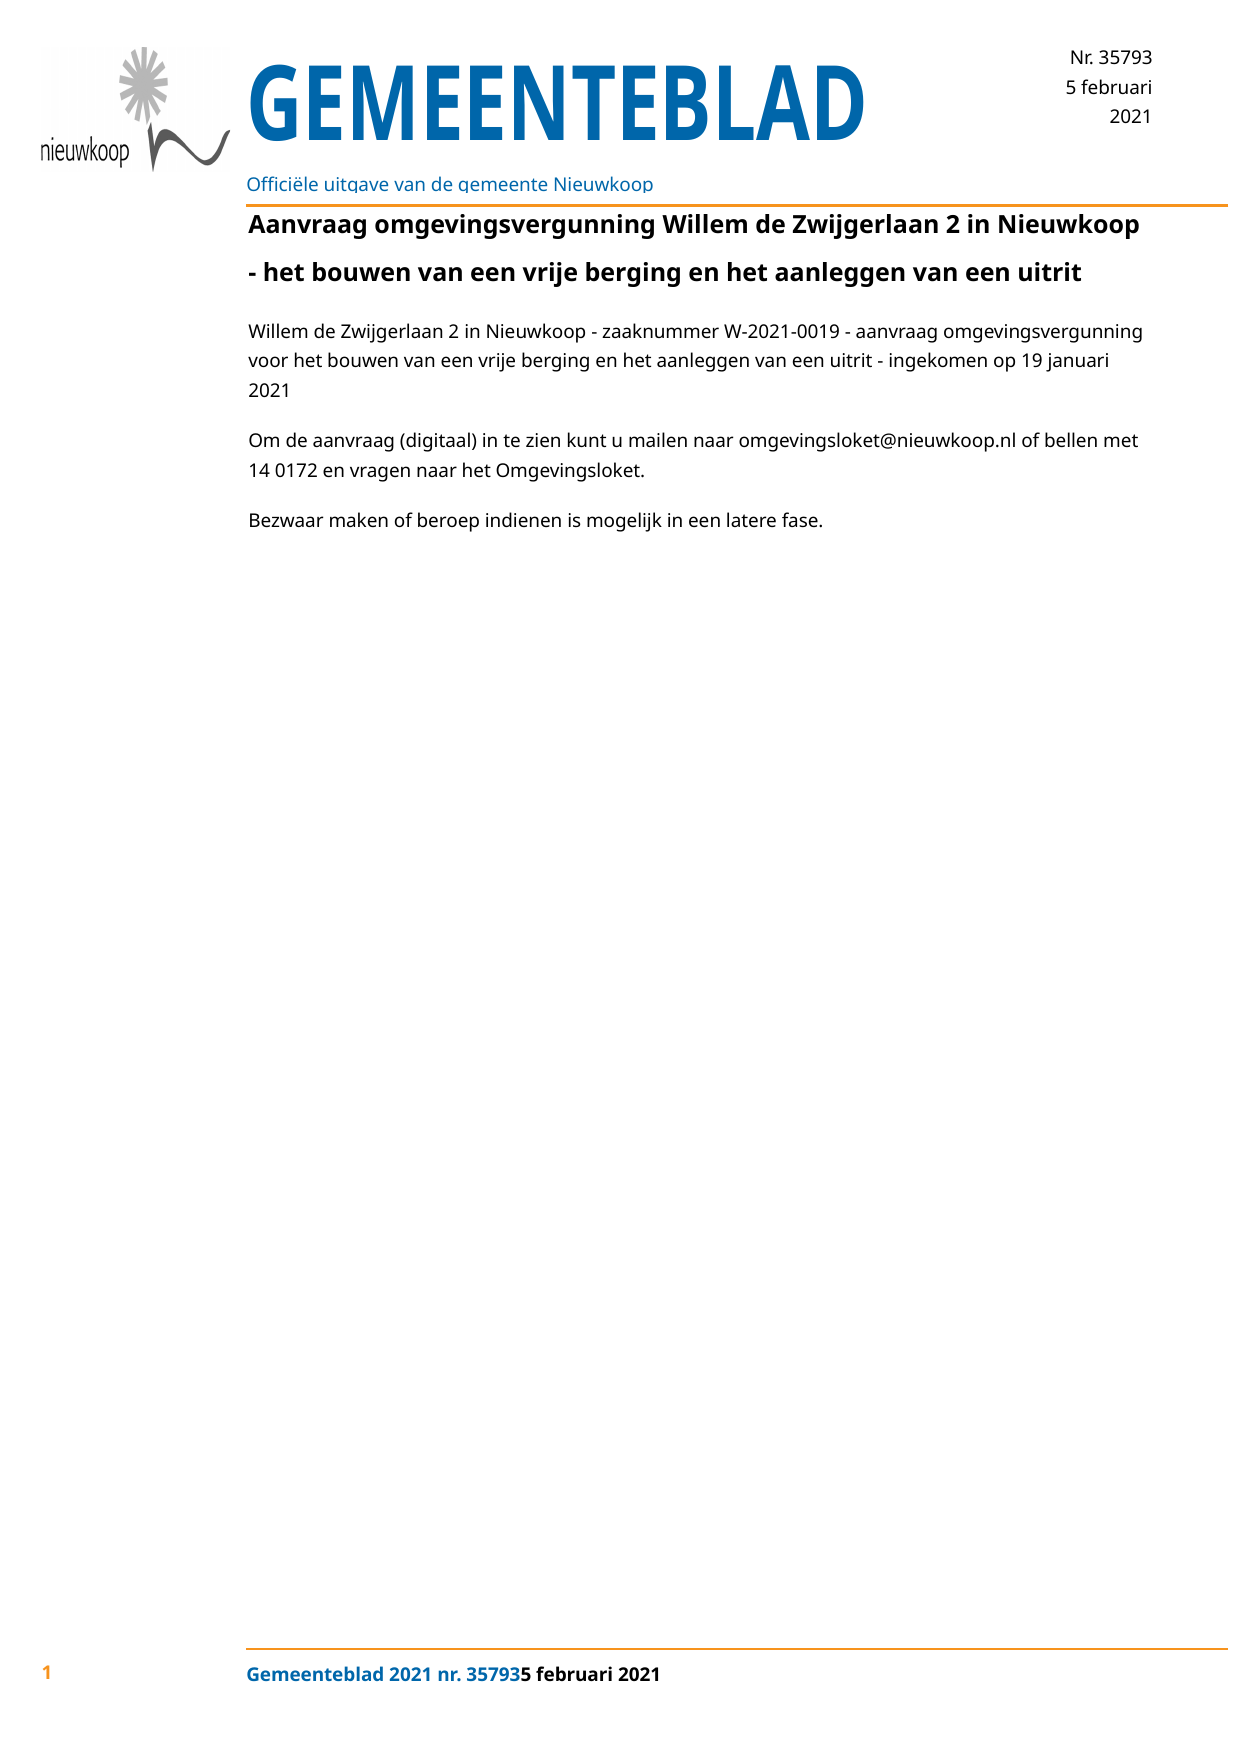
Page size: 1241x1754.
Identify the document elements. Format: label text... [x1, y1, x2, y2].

picture [41, 47, 231, 172]
text Willem de Zwijgerlaan 2 in Nieuwkoop - zaaknummer W-2021-0019 - aanvraag omgevingsvergunning voor het bouwen van een vrije berging en het aanleggen van een uitrit - ingekomen op 19 januari 2021 [248, 318, 1152, 403]
text Aanvraag omgevingsvergunning Willem de Zwijgerlaan 2 in Nieuwkoop - het bouwen van een vrije berging en het aanleggen van een uitrit [248, 207, 1152, 288]
text Bezwaar maken of beroep indienen is mogelijk in een latere fase. [248, 507, 1152, 533]
text Om de aanvraag (digitaal) in te zien kunt u mailen naar omgevingsloket@nieuwkoop.nl of bellen met 14 0172 en vragen naar het Omgevingsloket. [248, 427, 1152, 483]
